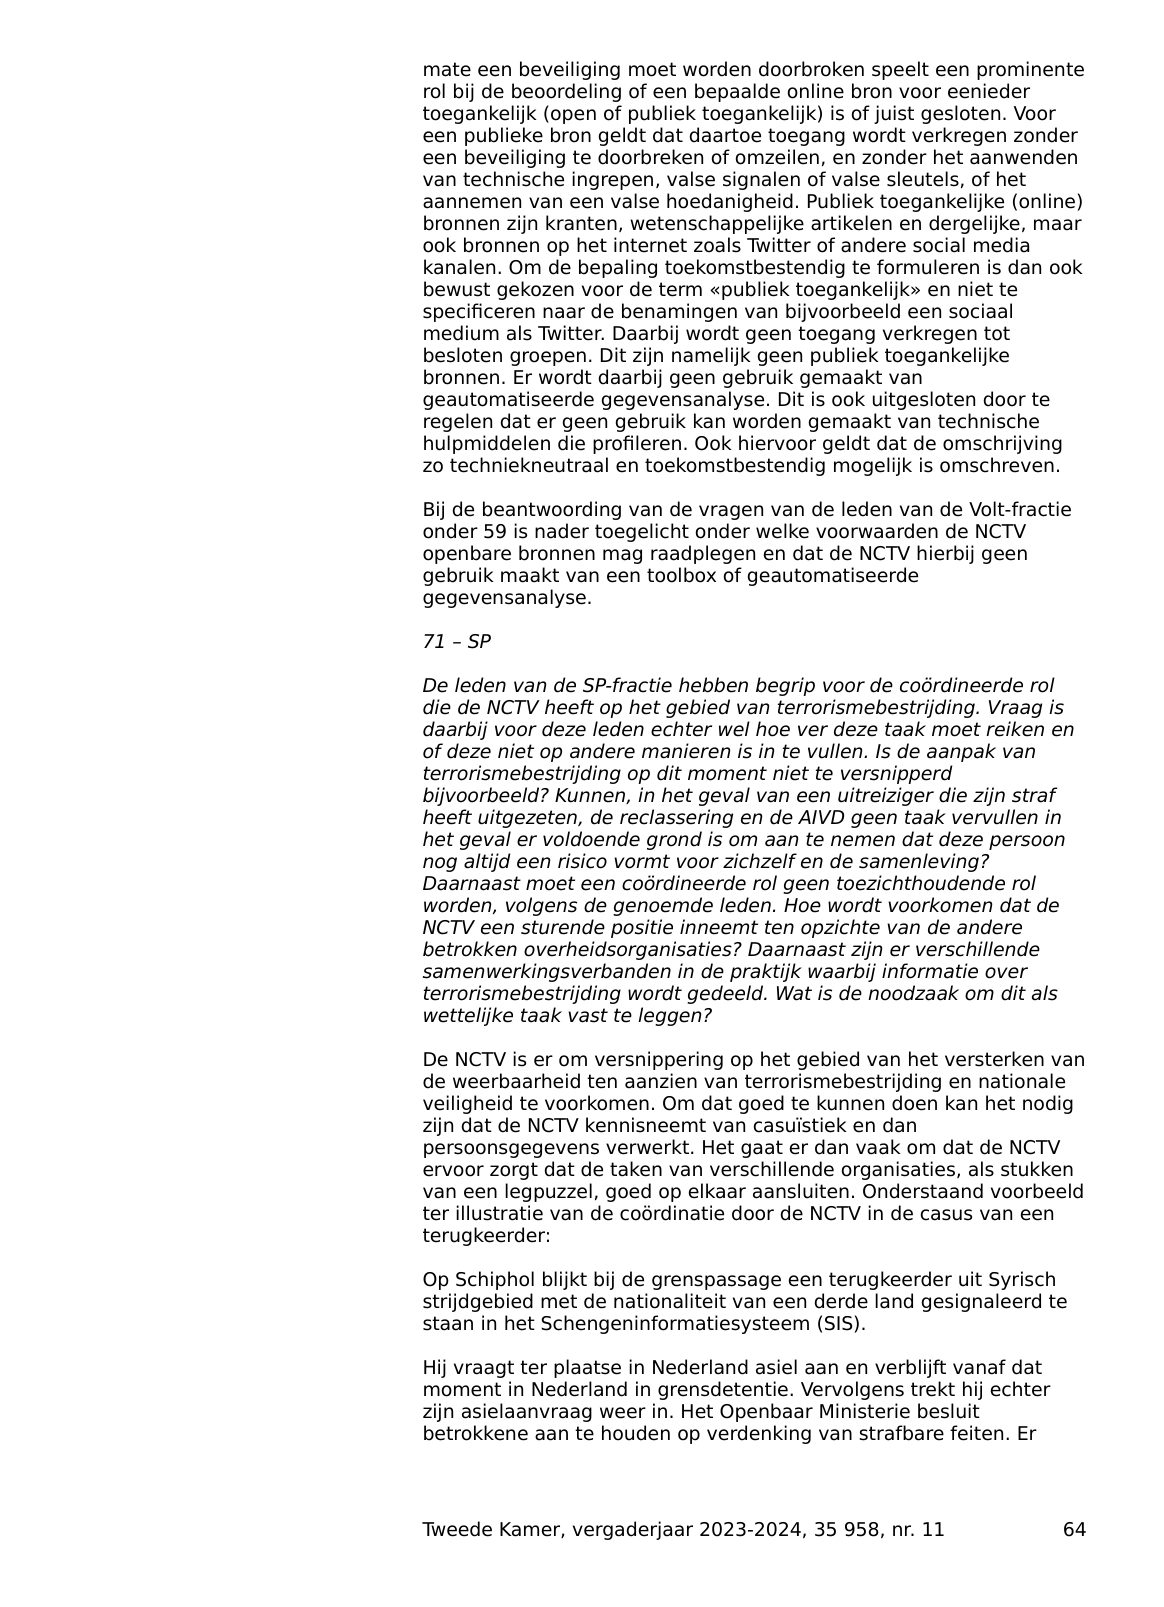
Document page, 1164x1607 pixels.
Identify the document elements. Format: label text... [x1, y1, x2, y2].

text Bij de beantwoording van de vragen van de leden van de Volt-fractie onder 59 is nader toegelicht onder welke voorwaarden de NCTV openbare bronnen mag raadplegen en dat de NCTV hierbij geen gebruik maakt van een toolbox of geautomatiseerde gegevensanalyse. [422, 499, 1087, 609]
text De leden van de SP-fractie hebben begrip voor de coördineerde rol die de NCTV heeft op het gebied van terrorismebestrijding. Vraag is daarbij voor deze leden echter wel hoe ver deze taak moet reiken en of deze niet op andere manieren is in te vullen. Is de aanpak van terrorismebestrijding op dit moment niet te versnipperd bijvoorbeeld? Kunnen, in het geval van een uitreiziger die zijn straf heeft uitgezeten, de reclassering en de AIVD geen taak vervullen in het geval er voldoende grond is om aan te nemen dat deze persoon nog altijd een risico vormt voor zichzelf en de samenleving? Daarnaast moet een coördineerde rol geen toezichthoudende rol worden, volgens de genoemde leden. Hoe wordt voorkomen dat de NCTV een sturende positie inneemt ten opzichte van de andere betrokken overheidsorganisaties? Daarnaast zijn er verschillende samenwerkingsverbanden in de praktijk waarbij informatie over terrorismebestrijding wordt gedeeld. Wat is de noodzaak om dit als wettelijke taak vast te leggen? [422, 675, 1087, 1027]
subtitle 71 – SP [422, 631, 1087, 653]
text mate een beveiliging moet worden doorbroken speelt een prominente rol bij de beoordeling of een bepaalde online bron voor eenieder toegankelijk (open of publiek toegankelijk) is of juist gesloten. Voor een publieke bron geldt dat daartoe toegang wordt verkregen zonder een beveiliging te doorbreken of omzeilen, en zonder het aanwenden van technische ingrepen, valse signalen of valse sleutels, of het aannemen van een valse hoedanigheid. Publiek toegankelijke (online) bronnen zijn kranten, wetenschappelijke artikelen en dergelijke, maar ook bronnen op het internet zoals Twitter of andere social media kanalen. Om de bepaling toekomstbestendig te formuleren is dan ook bewust gekozen voor de term «publiek toegankelijk» en niet te specificeren naar de benamingen van bijvoorbeeld een sociaal medium als Twitter. Daarbij wordt geen toegang verkregen tot besloten groepen. Dit zijn namelijk geen publiek toegankelijke bronnen. Er wordt daarbij geen gebruik gemaakt van geautomatiseerde gegevensanalyse. Dit is ook uitgesloten door te regelen dat er geen gebruik kan worden gemaakt van technische hulpmiddelen die profileren. Ook hiervoor geldt dat de omschrijving zo techniekneutraal en toekomstbestendig mogelijk is omschreven. [422, 59, 1087, 477]
text Hij vraagt ter plaatse in Nederland asiel aan en verblijft vanaf dat moment in Nederland in grensdetentie. Vervolgens trekt hij echter zijn asielaanvraag weer in. Het Openbaar Ministerie besluit betrokkene aan te houden op verdenking van strafbare feiten. Er [422, 1357, 1087, 1445]
text De NCTV is er om versnippering op het gebied van het versterken van de weerbaarheid ten aanzien van terrorismebestrijding en nationale veiligheid te voorkomen. Om dat goed te kunnen doen kan het nodig zijn dat de NCTV kennisneemt van casuïstiek en dan persoonsgegevens verwerkt. Het gaat er dan vaak om dat de NCTV ervoor zorgt dat de taken van verschillende organisaties, als stukken van een legpuzzel, goed op elkaar aansluiten. Onderstaand voorbeeld ter illustratie van de coördinatie door de NCTV in de casus van een terugkeerder: [422, 1049, 1087, 1247]
text Op Schiphol blijkt bij de grenspassage een terugkeerder uit Syrisch strijdgebied met de nationaliteit van een derde land gesignaleerd te staan in het Schengeninformatiesysteem (SIS). [422, 1269, 1087, 1335]
